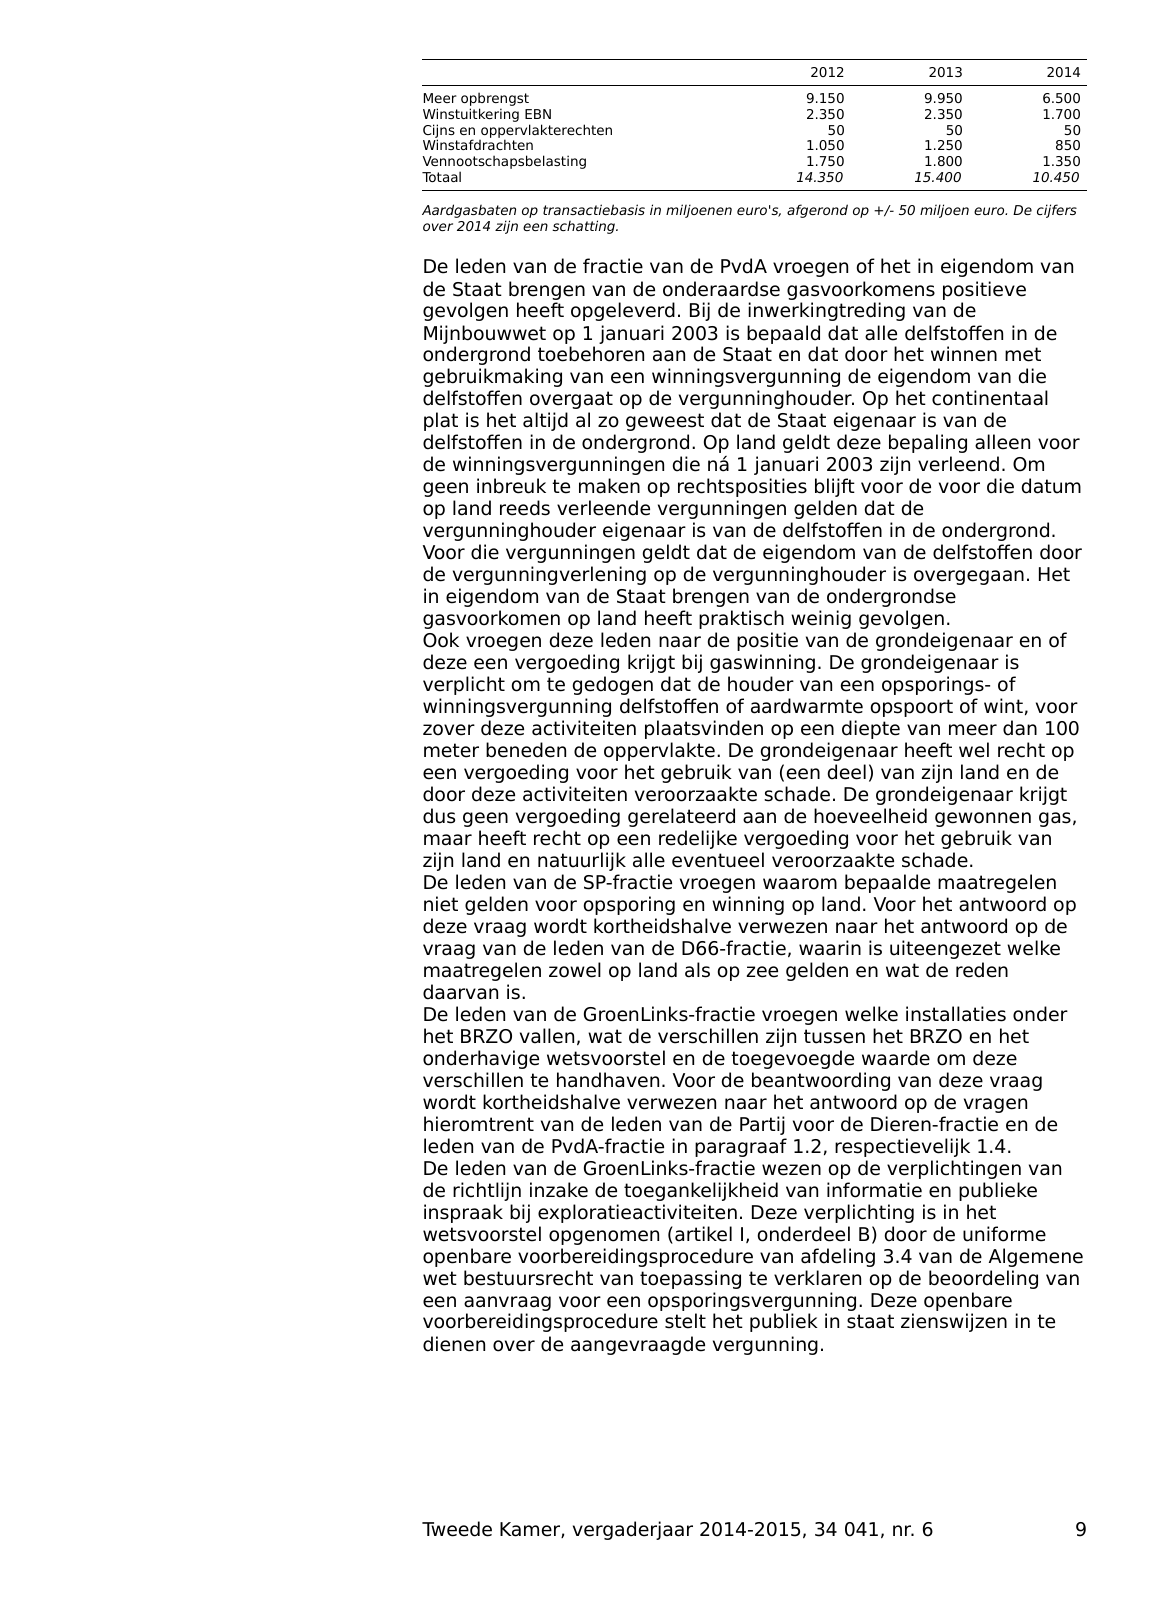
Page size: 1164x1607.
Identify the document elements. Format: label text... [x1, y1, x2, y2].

text Ook vroegen deze leden naar de positie van de grondeigenaar en of deze een vergoeding krijgt bij gaswinning. De grondeigenaar is verplicht om te gedogen dat de houder van een opsporings- of winningsvergunning delfstoffen of aardwarmte opspoort of wint, voor zover deze activiteiten plaatsvinden op een diepte van meer dan 100 meter beneden de oppervlakte. De grondeigenaar heeft wel recht op een vergoeding voor het gebruik van (een deel) van zijn land en de door deze activiteiten veroorzaakte schade. De grondeigenaar krijgt dus geen vergoeding gerelateerd aan de hoeveelheid gewonnen gas, maar heeft recht op een redelijke vergoeding voor het gebruik van zijn land en natuurlijk alle eventueel veroorzaakte schade. [422, 630, 1087, 872]
table_cell 850 [969, 138, 1087, 154]
table_cell 1.700 [969, 107, 1087, 122]
table_header 2012 [732, 60, 850, 85]
table_cell Winstuitkering EBN [422, 107, 732, 122]
table_cell 2.350 [732, 107, 850, 122]
table_cell 2.350 [850, 107, 968, 122]
table_header [422, 60, 732, 85]
table_cell 9.150 [732, 86, 850, 107]
table_cell 10.450 [969, 170, 1087, 190]
table_cell Vennootschapsbelasting [422, 154, 732, 169]
table_cell 14.350 [732, 170, 850, 190]
table_cell 50 [732, 123, 850, 138]
table_cell Aardgasbaten op transactiebasis in miljoenen euro's, afgerond op +/- 50 miljoen euro. De cijfers over 2014 zijn een schatting. [422, 191, 1087, 234]
table_cell 50 [850, 123, 968, 138]
table_cell Winstafdrachten [422, 138, 732, 154]
table_cell 15.400 [850, 170, 968, 190]
table_cell 1.800 [850, 154, 968, 169]
text De leden van de GroenLinks-fractie wezen op de verplichtingen van de richtlijn inzake de toegankelijkheid van informatie en publieke inspraak bij exploratieactiviteiten. Deze verplichting is in het wetsvoorstel opgenomen (artikel I, onderdeel B) door de uniforme openbare voorbereidingsprocedure van afdeling 3.4 van de Algemene wet bestuursrecht van toepassing te verklaren op de beoordeling van een aanvraag voor een opsporingsvergunning. Deze openbare voorbereidingsprocedure stelt het publiek in staat zienswijzen in te dienen over de aangevraagde vergunning. [422, 1158, 1087, 1355]
table_cell 1.250 [850, 138, 968, 154]
table_cell 1.350 [969, 154, 1087, 169]
table_cell Totaal [422, 170, 732, 190]
table_cell 1.050 [732, 138, 850, 154]
table_cell 1.750 [732, 154, 850, 169]
text De leden van de fractie van de PvdA vroegen of het in eigendom van de Staat brengen van de onderaardse gasvoorkomens positieve gevolgen heeft opgeleverd. Bij de inwerkingtreding van de Mijnbouwwet op 1 januari 2003 is bepaald dat alle delfstoffen in de ondergrond toebehoren aan de Staat en dat door het winnen met gebruikmaking van een winningsvergunning de eigendom van die delfstoffen overgaat op de vergunninghouder. Op het continentaal plat is het altijd al zo geweest dat de Staat eigenaar is van de delfstoffen in de ondergrond. Op land geldt deze bepaling alleen voor de winningsvergunningen die ná 1 januari 2003 zijn verleend. Om geen inbreuk te maken op rechtsposities blijft voor de voor die datum op land reeds verleende vergunningen gelden dat de vergunninghouder eigenaar is van de delfstoffen in de ondergrond. Voor die vergunningen geldt dat de eigendom van de delfstoffen door de vergunningverlening op de vergunninghouder is overgegaan. Het in eigendom van de Staat brengen van de ondergrondse gasvoorkomen op land heeft praktisch weinig gevolgen. [422, 256, 1087, 630]
text De leden van de SP-fractie vroegen waarom bepaalde maatregelen niet gelden voor opsporing en winning op land. Voor het antwoord op deze vraag wordt kortheidshalve verwezen naar het antwoord op de vraag van de leden van de D66-fractie, waarin is uiteengezet welke maatregelen zowel op land als op zee gelden en wat de reden daarvan is. [422, 872, 1087, 1004]
table_cell Meer opbrengst [422, 86, 732, 107]
table_cell 9.950 [850, 86, 968, 107]
text De leden van de GroenLinks-fractie vroegen welke installaties onder het BRZO vallen, wat de verschillen zijn tussen het BRZO en het onderhavige wetsvoorstel en de toegevoegde waarde om deze verschillen te handhaven. Voor de beantwoording van deze vraag wordt kortheidshalve verwezen naar het antwoord op de vragen hieromtrent van de leden van de Partij voor de Dieren-fractie en de leden van de PvdA-fractie in paragraaf 1.2, respectievelijk 1.4. [422, 1004, 1087, 1158]
table_header 2014 [969, 60, 1087, 85]
table_cell 50 [969, 123, 1087, 138]
table_cell Cijns en oppervlakterechten [422, 123, 732, 138]
table_header 2013 [850, 60, 968, 85]
table_cell 6.500 [969, 86, 1087, 107]
